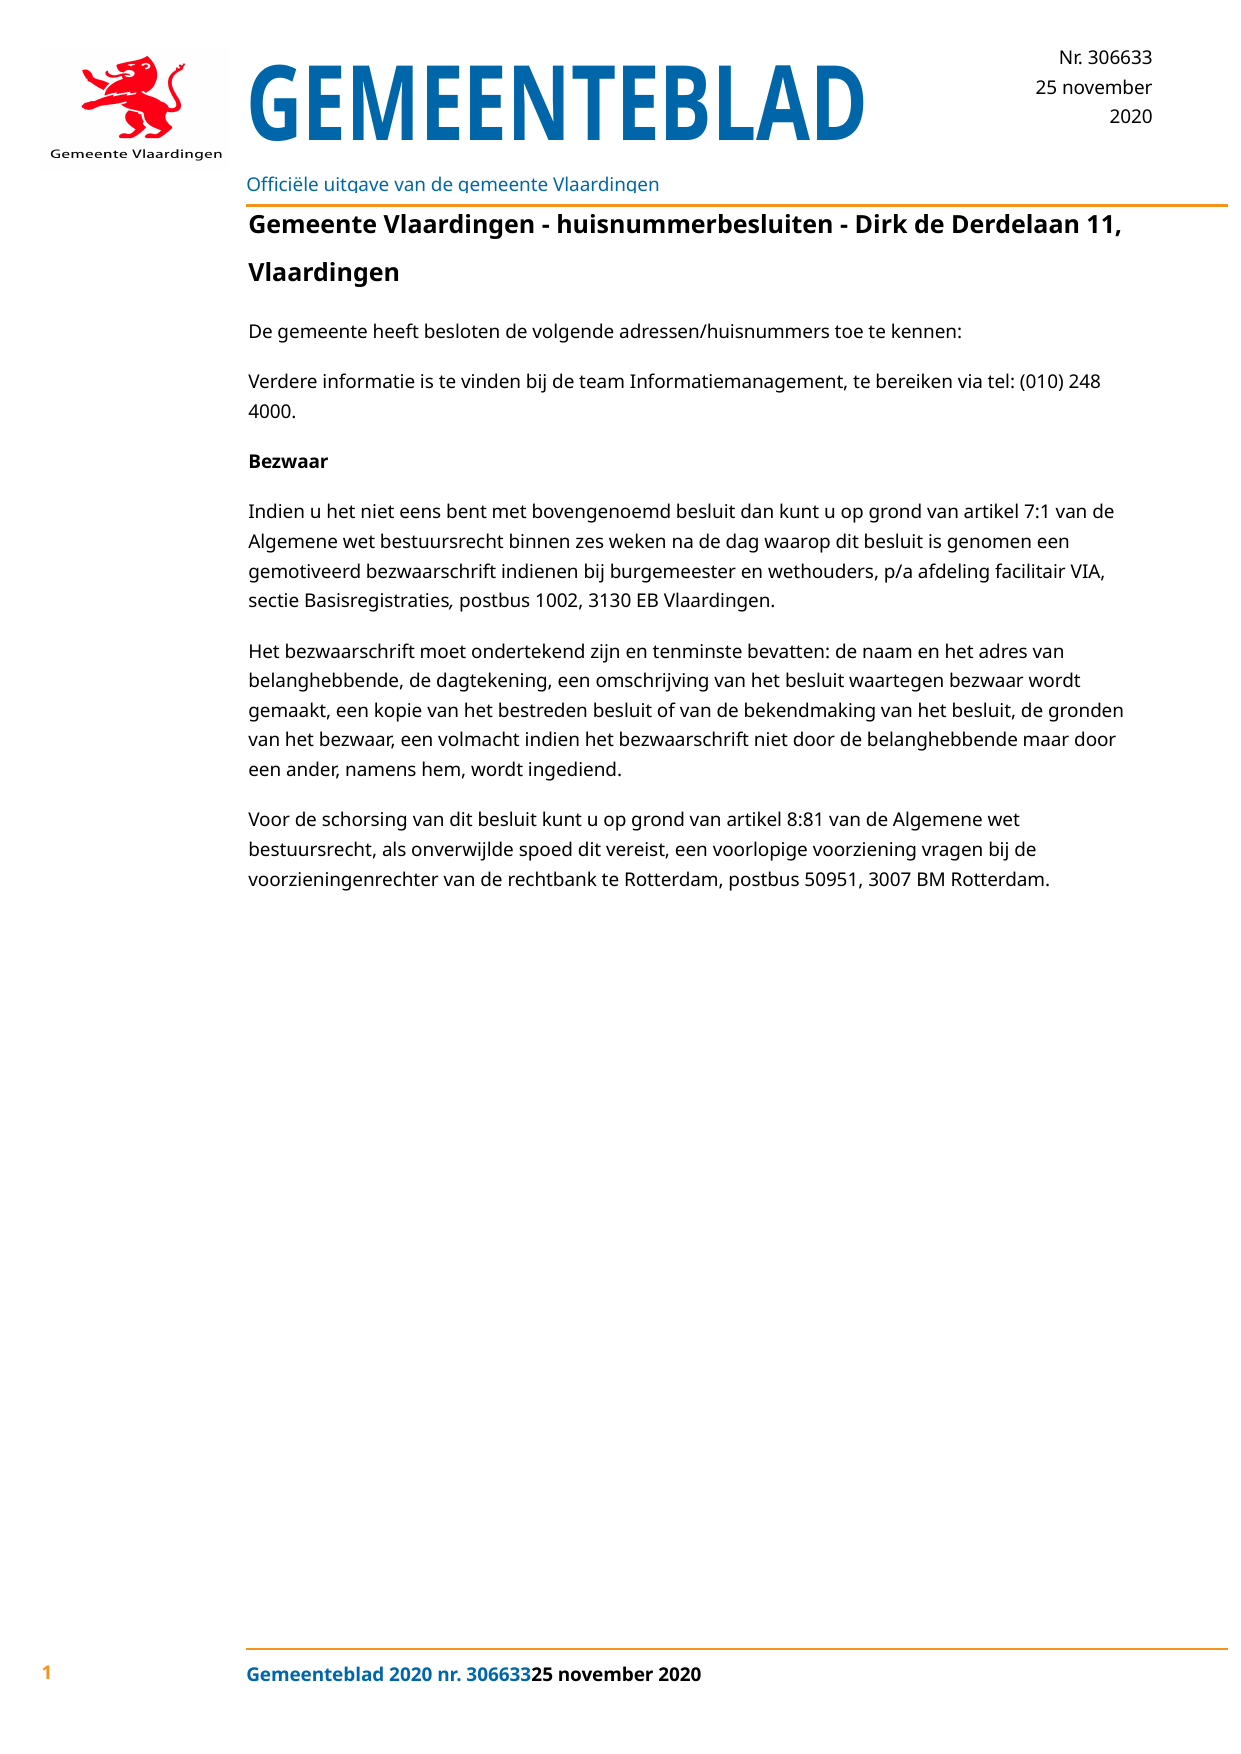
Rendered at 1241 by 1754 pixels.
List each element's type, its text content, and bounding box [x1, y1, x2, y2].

text Verdere informatie is te vinden bij de team Informatiemanagement, te bereiken via tel: (010) 248 4000. [248, 368, 1152, 424]
text Het bezwaarschrift moet ondertekend zijn en tenminste bevatten: de naam en het adres van belanghebbende, de dagtekening, een omschrijving van het besluit waartegen bezwaar wordt gemaakt, een kopie van het bestreden besluit of van de bekendmaking van het besluit, de gronden van het bezwaar, een volmacht indien het bezwaarschrift niet door de belanghebbende maar door een ander, namens hem, wordt ingediend. [248, 638, 1152, 782]
text Bezwaar [248, 448, 1152, 474]
text De gemeente heeft besloten de volgende adressen/huisnummers toe te kennen: [248, 318, 1152, 344]
text Indien u het niet eens bent met bovengenoemd besluit dan kunt u op grond van artikel 7:1 van de Algemene wet bestuursrecht binnen zes weken na de dag waarop dit besluit is genomen een gemotiveerd bezwaarschrift indienen bij burgemeester en wethouders, p/a afdeling facilitair VIA, sectie Basisregistraties, postbus 1002, 3130 EB Vlaardingen. [248, 499, 1152, 613]
text Gemeente Vlaardingen - huisnummerbesluiten - Dirk de Derdelaan 11, Vlaardingen [248, 207, 1152, 288]
text Voor de schorsing van dit besluit kunt u op grond van artikel 8:81 van de Algemene wet bestuursrecht, als onverwijlde spoed dit vereist, een voorlopige voorziening vragen bij de voorzieningenrechter van de rechtbank te Rotterdam, postbus 50951, 3007 BM Rotterdam. [248, 807, 1152, 892]
picture [41, 47, 231, 172]
